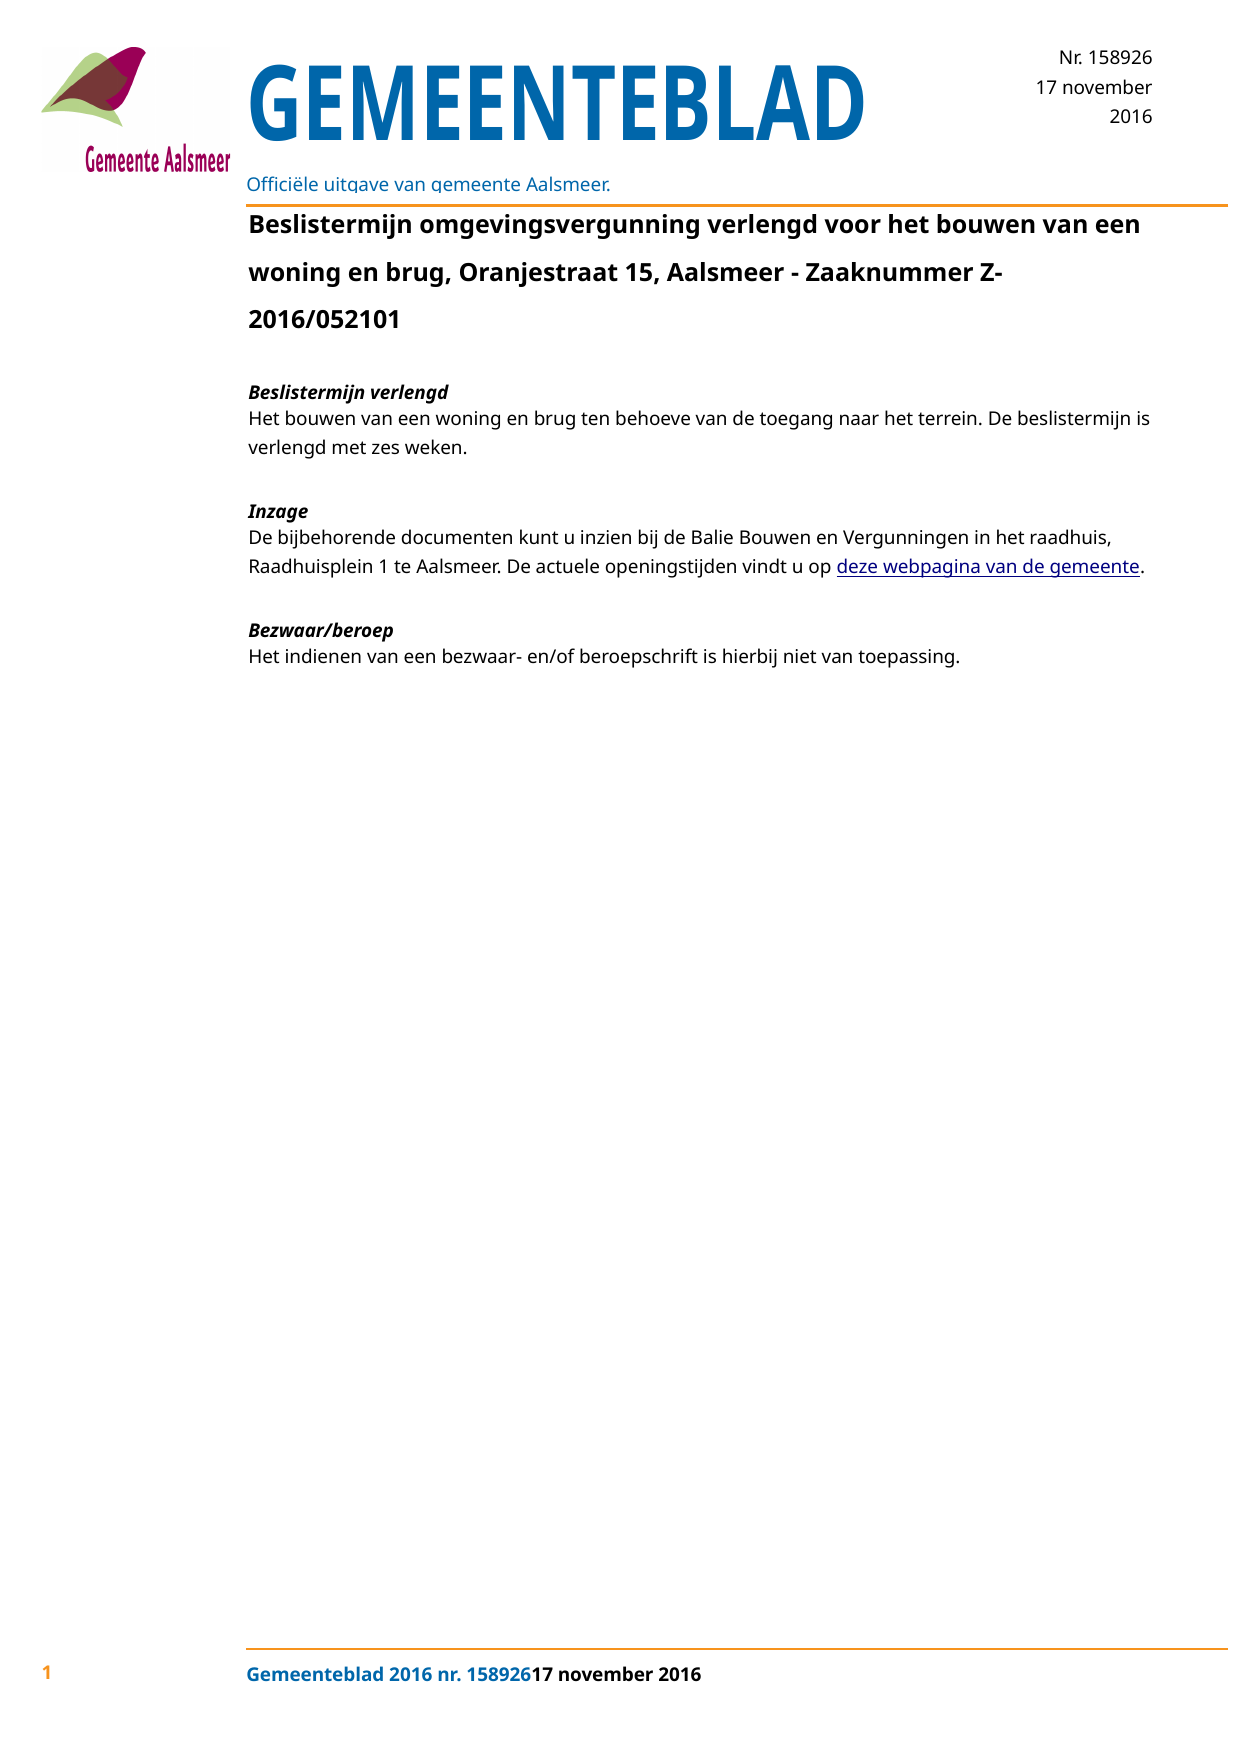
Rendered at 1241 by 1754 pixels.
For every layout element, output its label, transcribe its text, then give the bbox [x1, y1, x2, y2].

text Het indienen van een bezwaar- en/of beroepschrift is hierbij niet van toepassing. [248, 643, 1152, 669]
text Inzage [248, 498, 1152, 524]
text Bezwaar/beroep [248, 618, 1152, 643]
picture [41, 47, 231, 172]
text Het bouwen van een woning en brug ten behoeve van de toegang naar het terrein. De beslistermijn is verlengd met zes weken. [248, 405, 1152, 460]
text De bijbehorende documenten kunt u inzien bij de Balie Bouwen en Vergunningen in het raadhuis, Raadhuisplein 1 te Aalsmeer. De actuele openingstijden vindt u op deze webpagina van de gemeente. [248, 524, 1152, 579]
text Beslistermijn omgevingsvergunning verlengd voor het bouwen van een woning en brug, Oranjestraat 15, Aalsmeer - Zaaknummer Z-2016/052101 [248, 207, 1152, 336]
text Beslistermijn verlengd [248, 379, 1152, 405]
